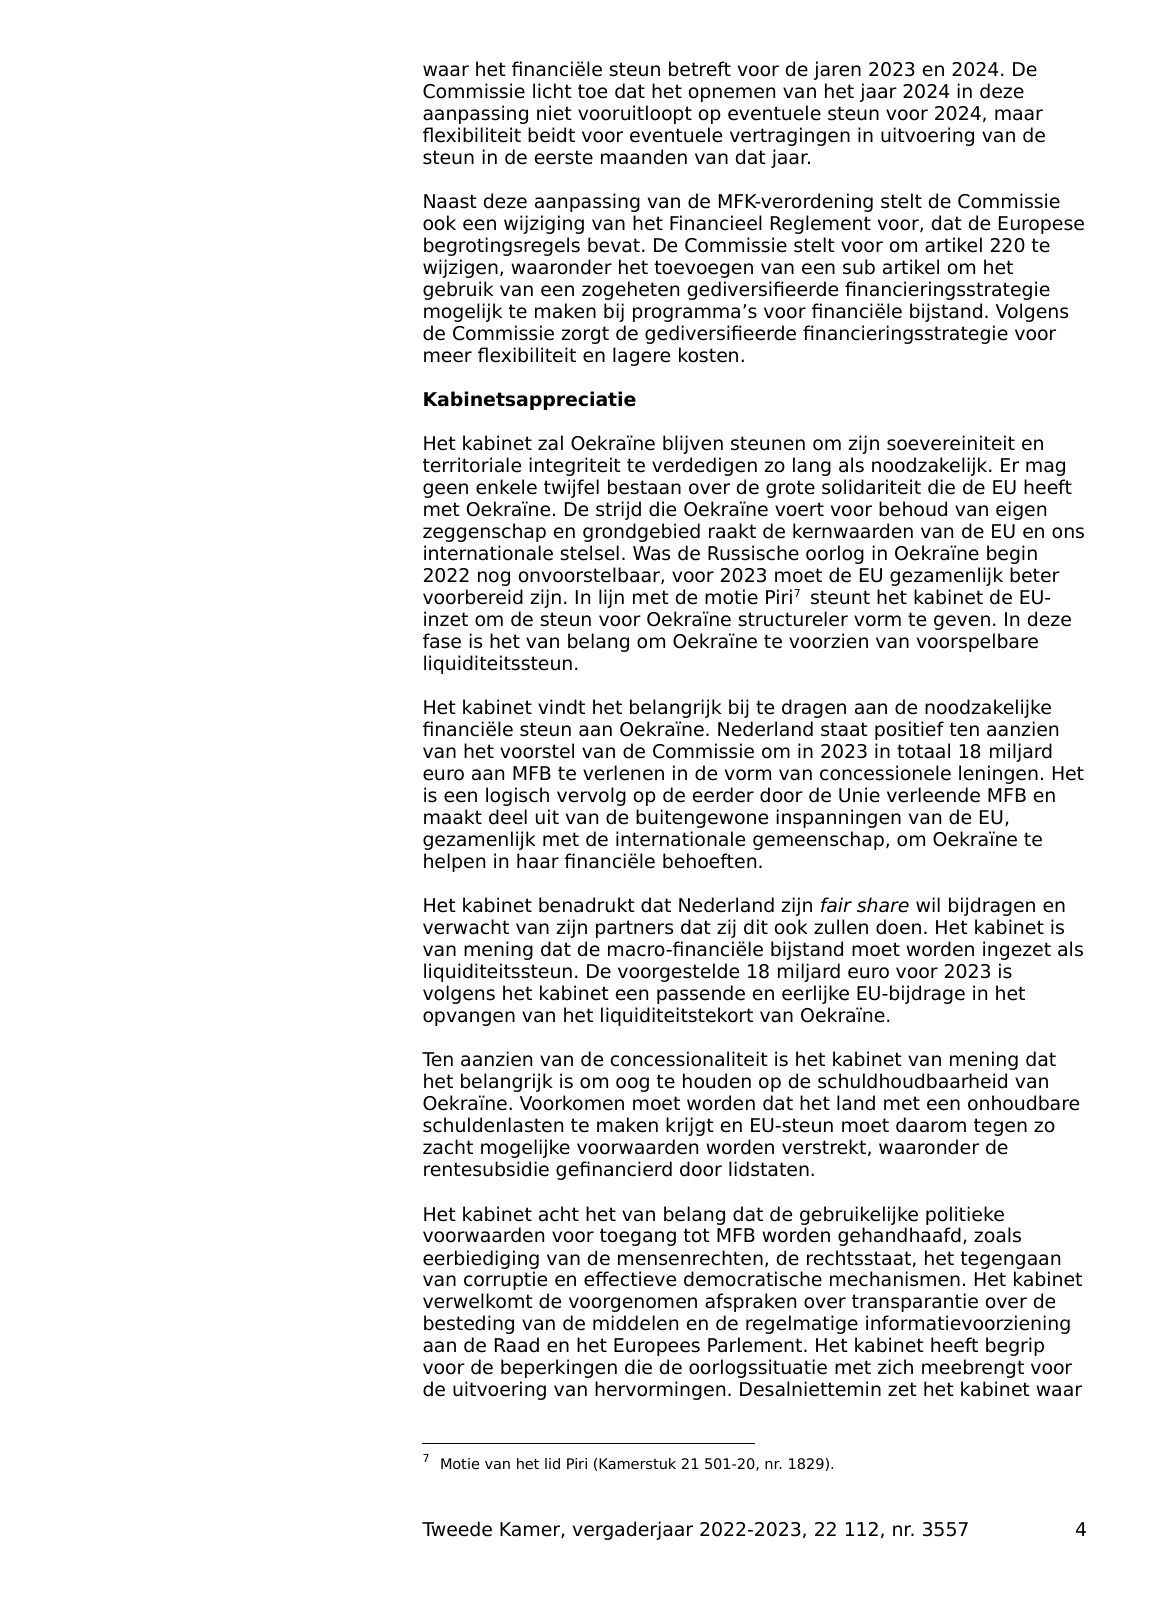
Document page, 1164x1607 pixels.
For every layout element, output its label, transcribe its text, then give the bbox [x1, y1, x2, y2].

text Het kabinet acht het van belang dat de gebruikelijke politieke voorwaarden voor toegang tot MFB worden gehandhaafd, zoals eerbiediging van de mensenrechten, de rechtsstaat, het tegengaan van corruptie en effectieve democratische mechanismen. Het kabinet verwelkomt de voorgenomen afspraken over transparantie over de besteding van de middelen en de regelmatige informatievoorziening aan de Raad en het Europees Parlement. Het kabinet heeft begrip voor de beperkingen die de oorlogssituatie met zich meebrengt voor de uitvoering van hervormingen. Desalniettemin zet het kabinet waar [422, 1203, 1087, 1401]
text Het kabinet benadrukt dat Nederland zijn fair share wil bijdragen en verwacht van zijn partners dat zij dit ook zullen doen. Het kabinet is van mening dat de macro-financiële bijstand moet worden ingezet als liquiditeitssteun. De voorgestelde 18 miljard euro voor 2023 is volgens het kabinet een passende en eerlijke EU-bijdrage in het opvangen van het liquiditeitstekort van Oekraïne. [422, 895, 1087, 1027]
subtitle Kabinetsappreciatie [422, 389, 1087, 411]
text Het kabinet vindt het belangrijk bij te dragen aan de noodzakelijke financiële steun aan Oekraïne. Nederland staat positief ten aanzien van het voorstel van de Commissie om in 2023 in totaal 18 miljard euro aan MFB te verlenen in de vorm van concessionele leningen. Het is een logisch vervolg op de eerder door de Unie verleende MFB en maakt deel uit van de buitengewone inspanningen van de EU, gezamenlijk met de internationale gemeenschap, om Oekraïne te helpen in haar financiële behoeften. [422, 697, 1087, 873]
text Motie van het lid Piri (Kamerstuk 21 501-20, nr. 1829). [422, 1452, 1087, 1474]
text Het kabinet zal Oekraïne blijven steunen om zijn soevereiniteit en territoriale integriteit te verdedigen zo lang als noodzakelijk. Er mag geen enkele twijfel bestaan over de grote solidariteit die de EU heeft met Oekraïne. De strijd die Oekraïne voert voor behoud van eigen zeggenschap en grondgebied raakt de kernwaarden van de EU en ons internationale stelsel. Was de Russische oorlog in Oekraïne begin 2022 nog onvoorstelbaar, voor 2023 moet de EU gezamenlijk beter voorbereid zijn. In lijn met de motie Piri steunt het kabinet de EU-inzet om de steun voor Oekraïne structureler vorm te geven. In deze fase is het van belang om Oekraïne te voorzien van voorspelbare liquiditeitssteun. [422, 433, 1087, 675]
text Ten aanzien van de concessionaliteit is het kabinet van mening dat het belangrijk is om oog te houden op de schuldhoudbaarheid van Oekraïne. Voorkomen moet worden dat het land met een onhoudbare schuldenlasten te maken krijgt en EU-steun moet daarom tegen zo zacht mogelijke voorwaarden worden verstrekt, waaronder de rentesubsidie gefinancierd door lidstaten. [422, 1049, 1087, 1181]
text Naast deze aanpassing van de MFK-verordening stelt de Commissie ook een wijziging van het Financieel Reglement voor, dat de Europese begrotingsregels bevat. De Commissie stelt voor om artikel 220 te wijzigen, waaronder het toevoegen van een sub artikel om het gebruik van een zogeheten gediversifieerde financieringsstrategie mogelijk te maken bij programma’s voor financiële bijstand. Volgens de Commissie zorgt de gediversifieerde financieringsstrategie voor meer flexibiliteit en lagere kosten. [422, 191, 1087, 367]
text waar het financiële steun betreft voor de jaren 2023 en 2024. De Commissie licht toe dat het opnemen van het jaar 2024 in deze aanpassing niet vooruitloopt op eventuele steun voor 2024, maar flexibiliteit beidt voor eventuele vertragingen in uitvoering van de steun in de eerste maanden van dat jaar. [422, 59, 1087, 169]
